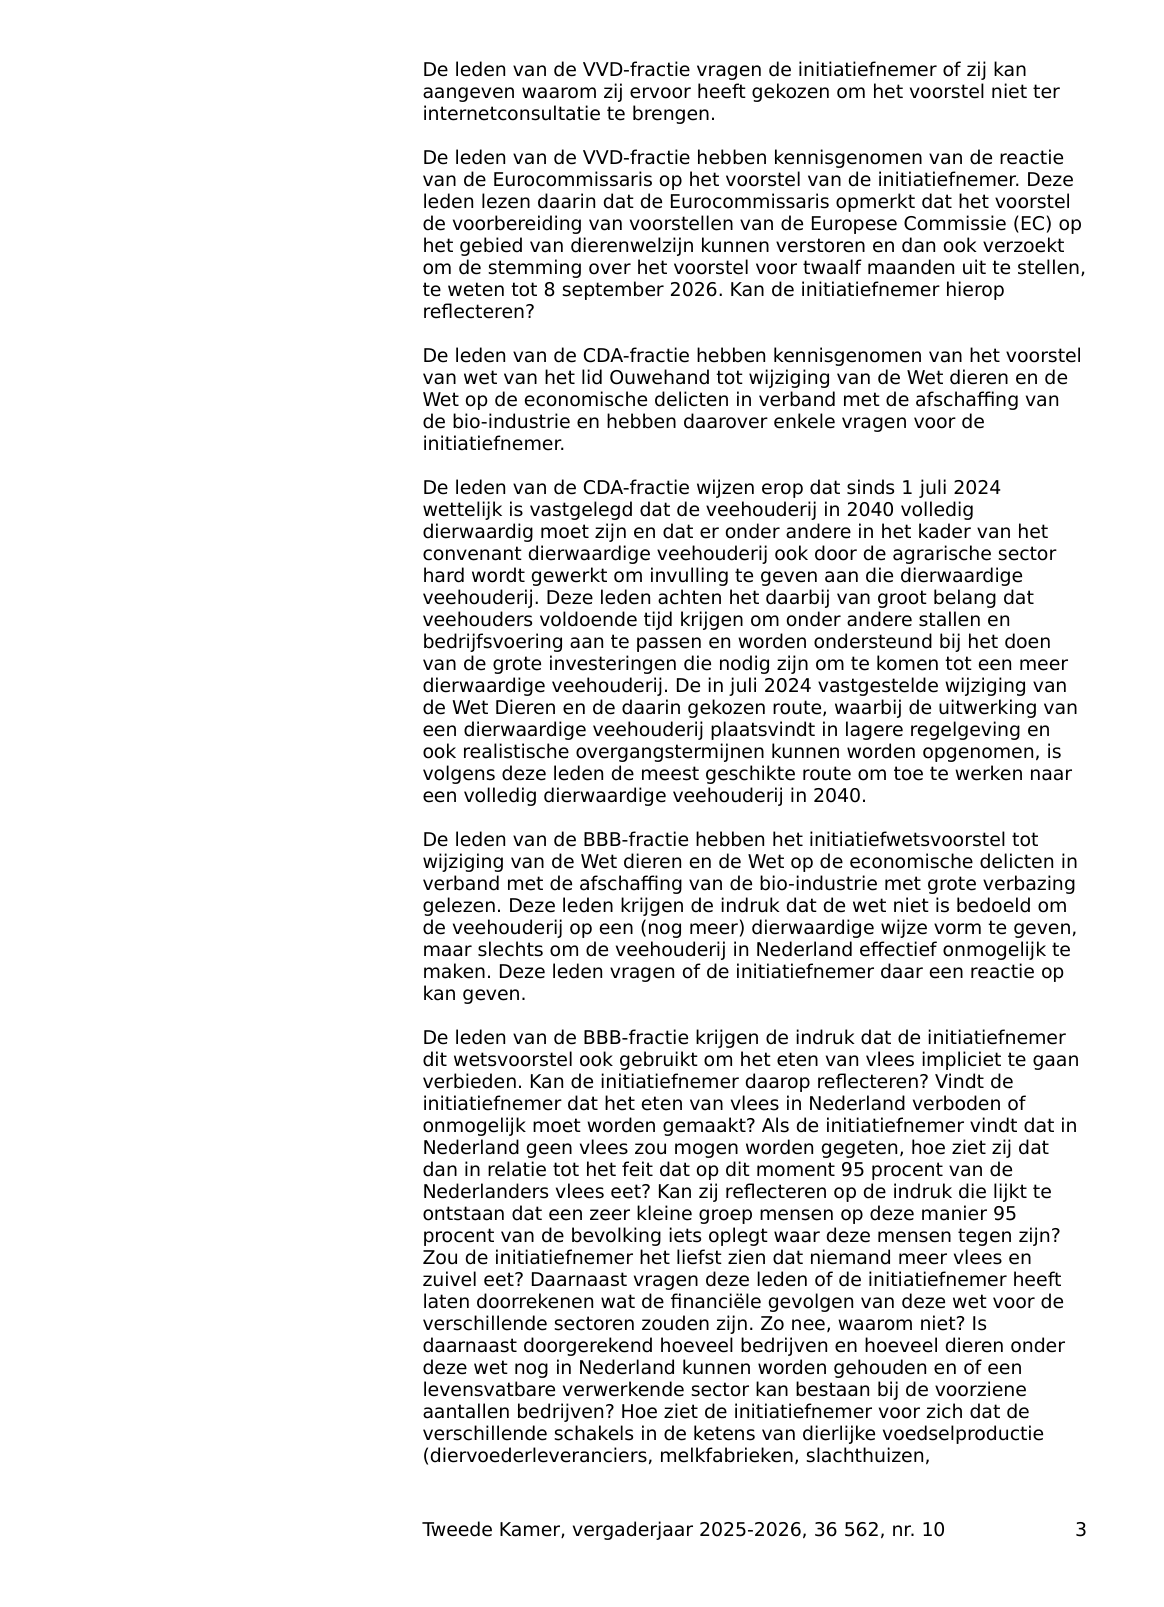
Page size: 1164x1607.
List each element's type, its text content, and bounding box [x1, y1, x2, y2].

text De leden van de VVD-fractie hebben kennisgenomen van de reactie van de Eurocommissaris op het voorstel van de initiatiefnemer. Deze leden lezen daarin dat de Eurocommissaris opmerkt dat het voorstel de voorbereiding van voorstellen van de Europese Commissie (EC) op het gebied van dierenwelzijn kunnen verstoren en dan ook verzoekt om de stemming over het voorstel voor twaalf maanden uit te stellen, te weten tot 8 september 2026. Kan de initiatiefnemer hierop reflecteren? [422, 147, 1087, 323]
text De leden van de BBB-fractie hebben het initiatiefwetsvoorstel tot wijziging van de Wet dieren en de Wet op de economische delicten in verband met de afschaffing van de bio-industrie met grote verbazing gelezen. Deze leden krijgen de indruk dat de wet niet is bedoeld om de veehouderij op een (nog meer) dierwaardige wijze vorm te geven, maar slechts om de veehouderij in Nederland effectief onmogelijk te maken. Deze leden vragen of de initiatiefnemer daar een reactie op kan geven. [422, 829, 1087, 1005]
text De leden van de VVD-fractie vragen de initiatiefnemer of zij kan aangeven waarom zij ervoor heeft gekozen om het voorstel niet ter internetconsultatie te brengen. [422, 59, 1087, 125]
text De leden van de CDA-fractie hebben kennisgenomen van het voorstel van wet van het lid Ouwehand tot wijziging van de Wet dieren en de Wet op de economische delicten in verband met de afschaffing van de bio-industrie en hebben daarover enkele vragen voor de initiatiefnemer. [422, 345, 1087, 455]
text De leden van de CDA-fractie wijzen erop dat sinds 1 juli 2024 wettelijk is vastgelegd dat de veehouderij in 2040 volledig dierwaardig moet zijn en dat er onder andere in het kader van het convenant dierwaardige veehouderij ook door de agrarische sector hard wordt gewerkt om invulling te geven aan die dierwaardige veehouderij. Deze leden achten het daarbij van groot belang dat veehouders voldoende tijd krijgen om onder andere stallen en bedrijfsvoering aan te passen en worden ondersteund bij het doen van de grote investeringen die nodig zijn om te komen tot een meer dierwaardige veehouderij. De in juli 2024 vastgestelde wijziging van de Wet Dieren en de daarin gekozen route, waarbij de uitwerking van een dierwaardige veehouderij plaatsvindt in lagere regelgeving en ook realistische overgangstermijnen kunnen worden opgenomen, is volgens deze leden de meest geschikte route om toe te werken naar een volledig dierwaardige veehouderij in 2040. [422, 477, 1087, 807]
text De leden van de BBB-fractie krijgen de indruk dat de initiatiefnemer dit wetsvoorstel ook gebruikt om het eten van vlees impliciet te gaan verbieden. Kan de initiatiefnemer daarop reflecteren? Vindt de initiatiefnemer dat het eten van vlees in Nederland verboden of onmogelijk moet worden gemaakt? Als de initiatiefnemer vindt dat in Nederland geen vlees zou mogen worden gegeten, hoe ziet zij dat dan in relatie tot het feit dat op dit moment 95 procent van de Nederlanders vlees eet? Kan zij reflecteren op de indruk die lijkt te ontstaan dat een zeer kleine groep mensen op deze manier 95 procent van de bevolking iets oplegt waar deze mensen tegen zijn? Zou de initiatiefnemer het liefst zien dat niemand meer vlees en zuivel eet? Daarnaast vragen deze leden of de initiatiefnemer heeft laten doorrekenen wat de financiële gevolgen van deze wet voor de verschillende sectoren zouden zijn. Zo nee, waarom niet? Is daarnaast doorgerekend hoeveel bedrijven en hoeveel dieren onder deze wet nog in Nederland kunnen worden gehouden en of een levensvatbare verwerkende sector kan bestaan bij de voorziene aantallen bedrijven? Hoe ziet de initiatiefnemer voor zich dat de verschillende schakels in de ketens van dierlijke voedselproductie (diervoederleveranciers, melkfabrieken, slachthuizen, [422, 1027, 1087, 1467]
